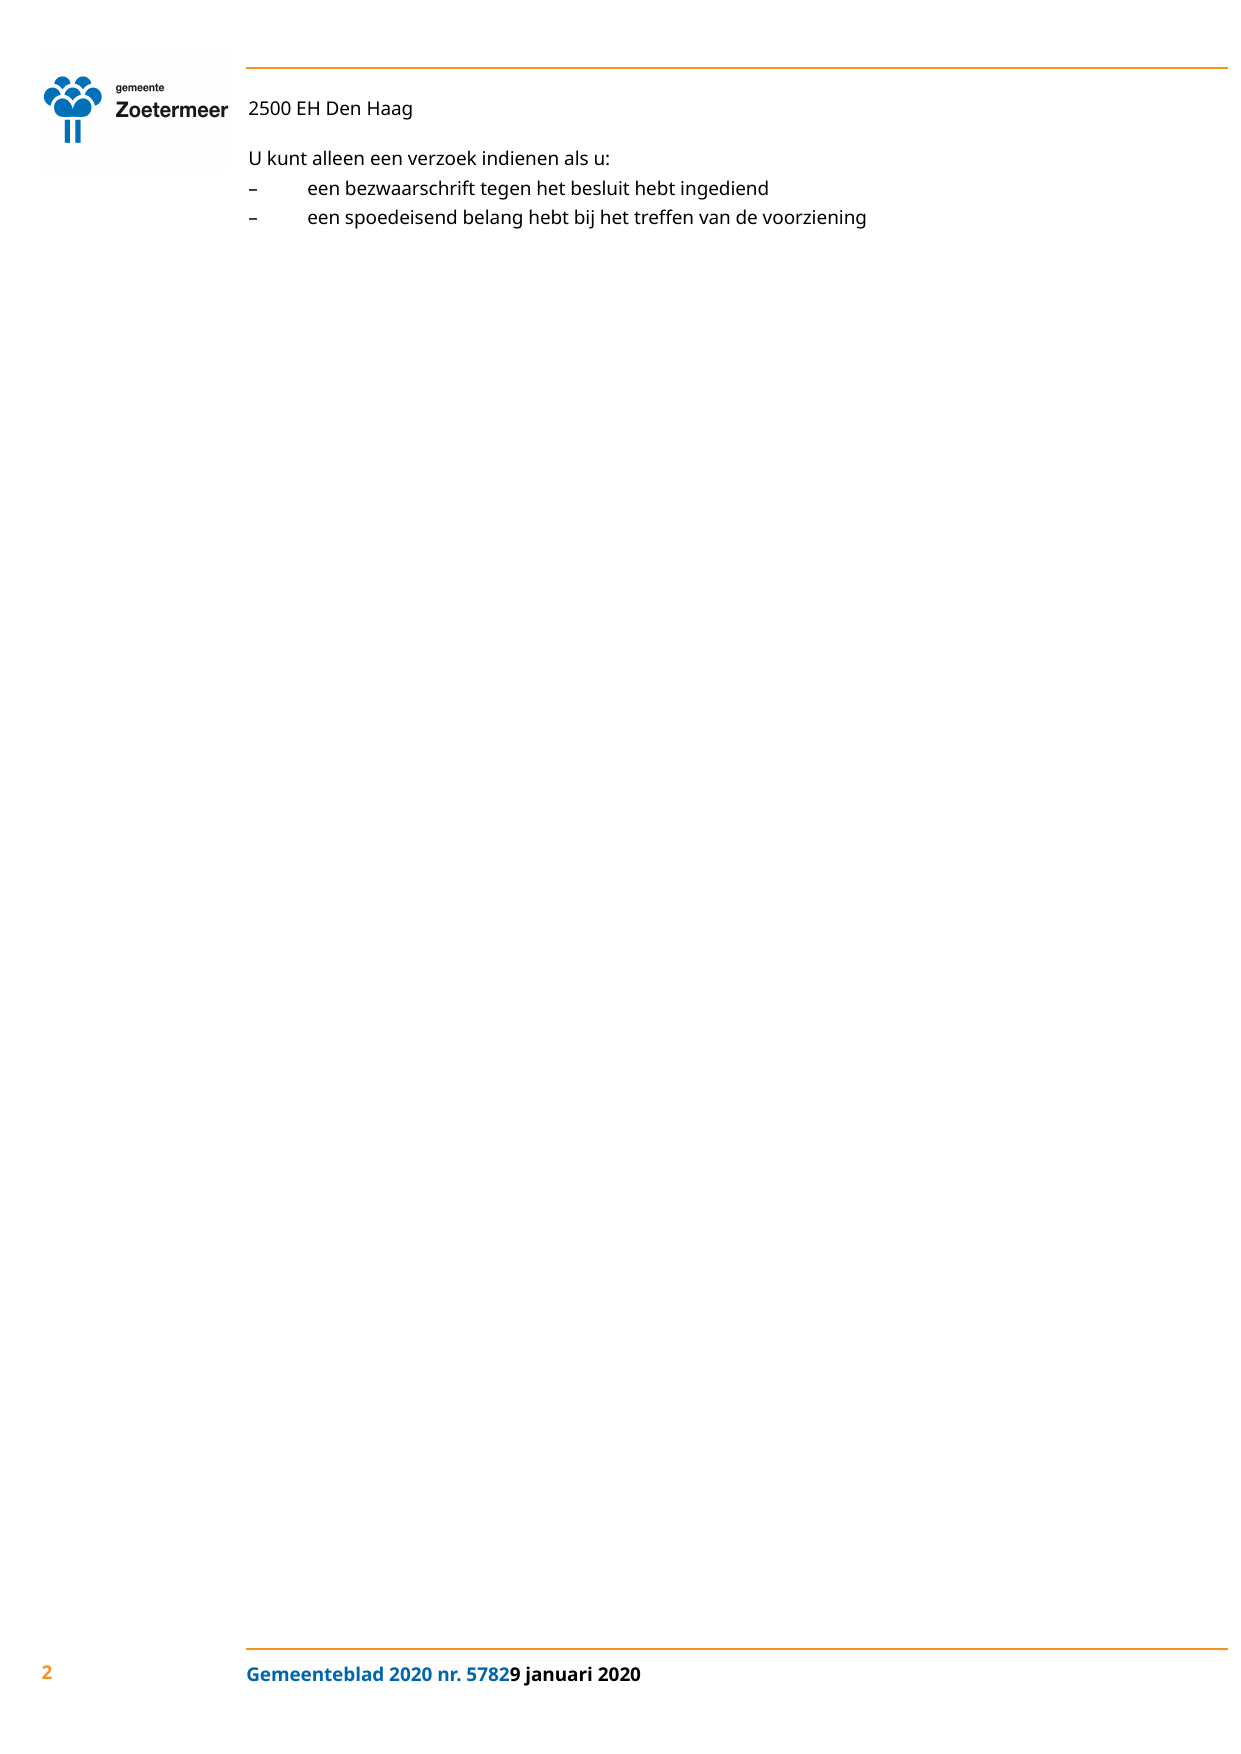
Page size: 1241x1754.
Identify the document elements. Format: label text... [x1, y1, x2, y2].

picture [41, 47, 231, 172]
text U kunt alleen een verzoek indienen als u: [248, 145, 1152, 171]
list een bezwaarschrift tegen het besluit hebt ingediend [248, 175, 1152, 201]
list een spoedeisend belang hebt bij het treffen van de voorziening [248, 204, 1152, 230]
text 2500 EH Den Haag [248, 95, 1152, 121]
